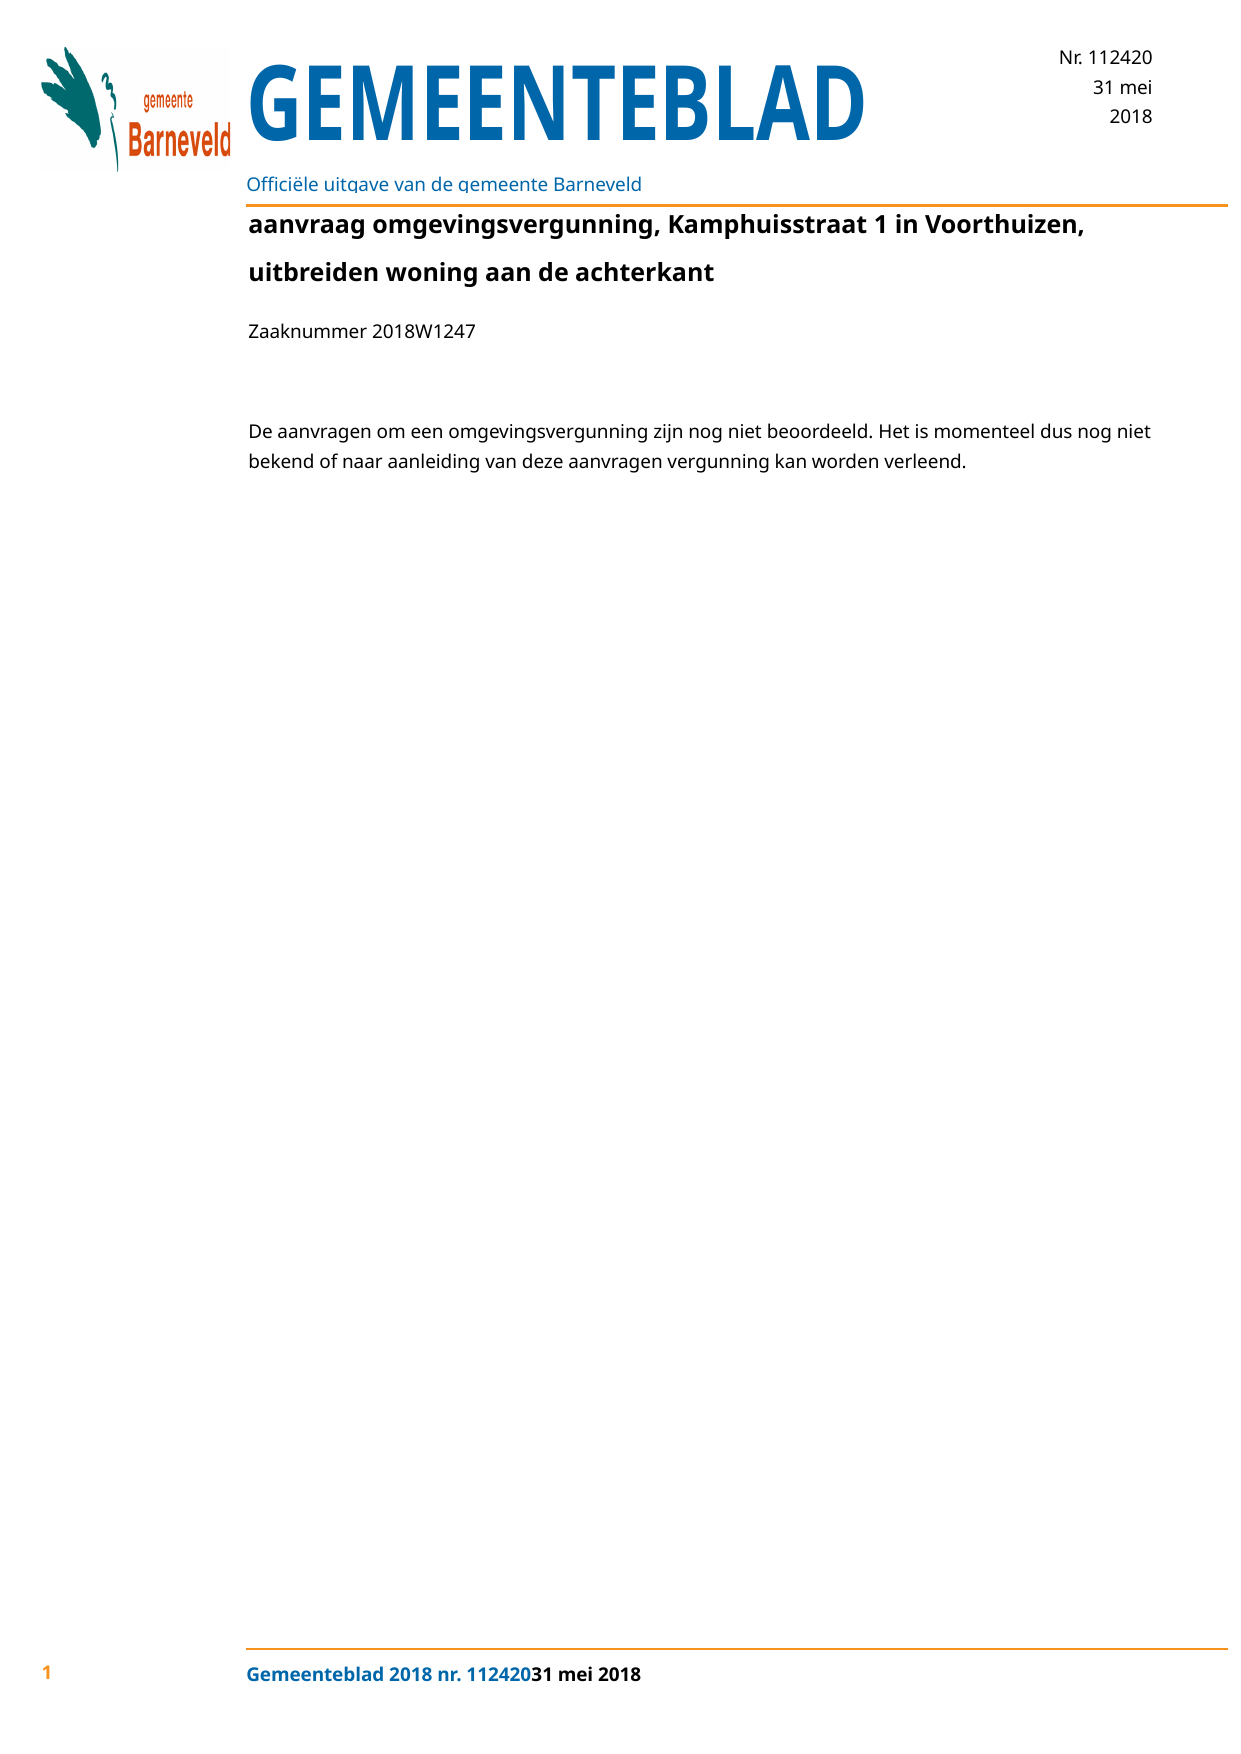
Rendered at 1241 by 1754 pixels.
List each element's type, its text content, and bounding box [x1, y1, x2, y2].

picture [41, 47, 231, 172]
text De aanvragen om een omgevingsvergunning zijn nog niet beoordeeld. Het is momenteel dus nog niet bekend of naar aanleiding van deze aanvragen vergunning kan worden verleend. [248, 419, 1152, 474]
text Zaaknummer 2018W1247 [248, 318, 1152, 344]
text aanvraag omgevingsvergunning, Kamphuisstraat 1 in Voorthuizen, uitbreiden woning aan de achterkant [248, 207, 1152, 288]
